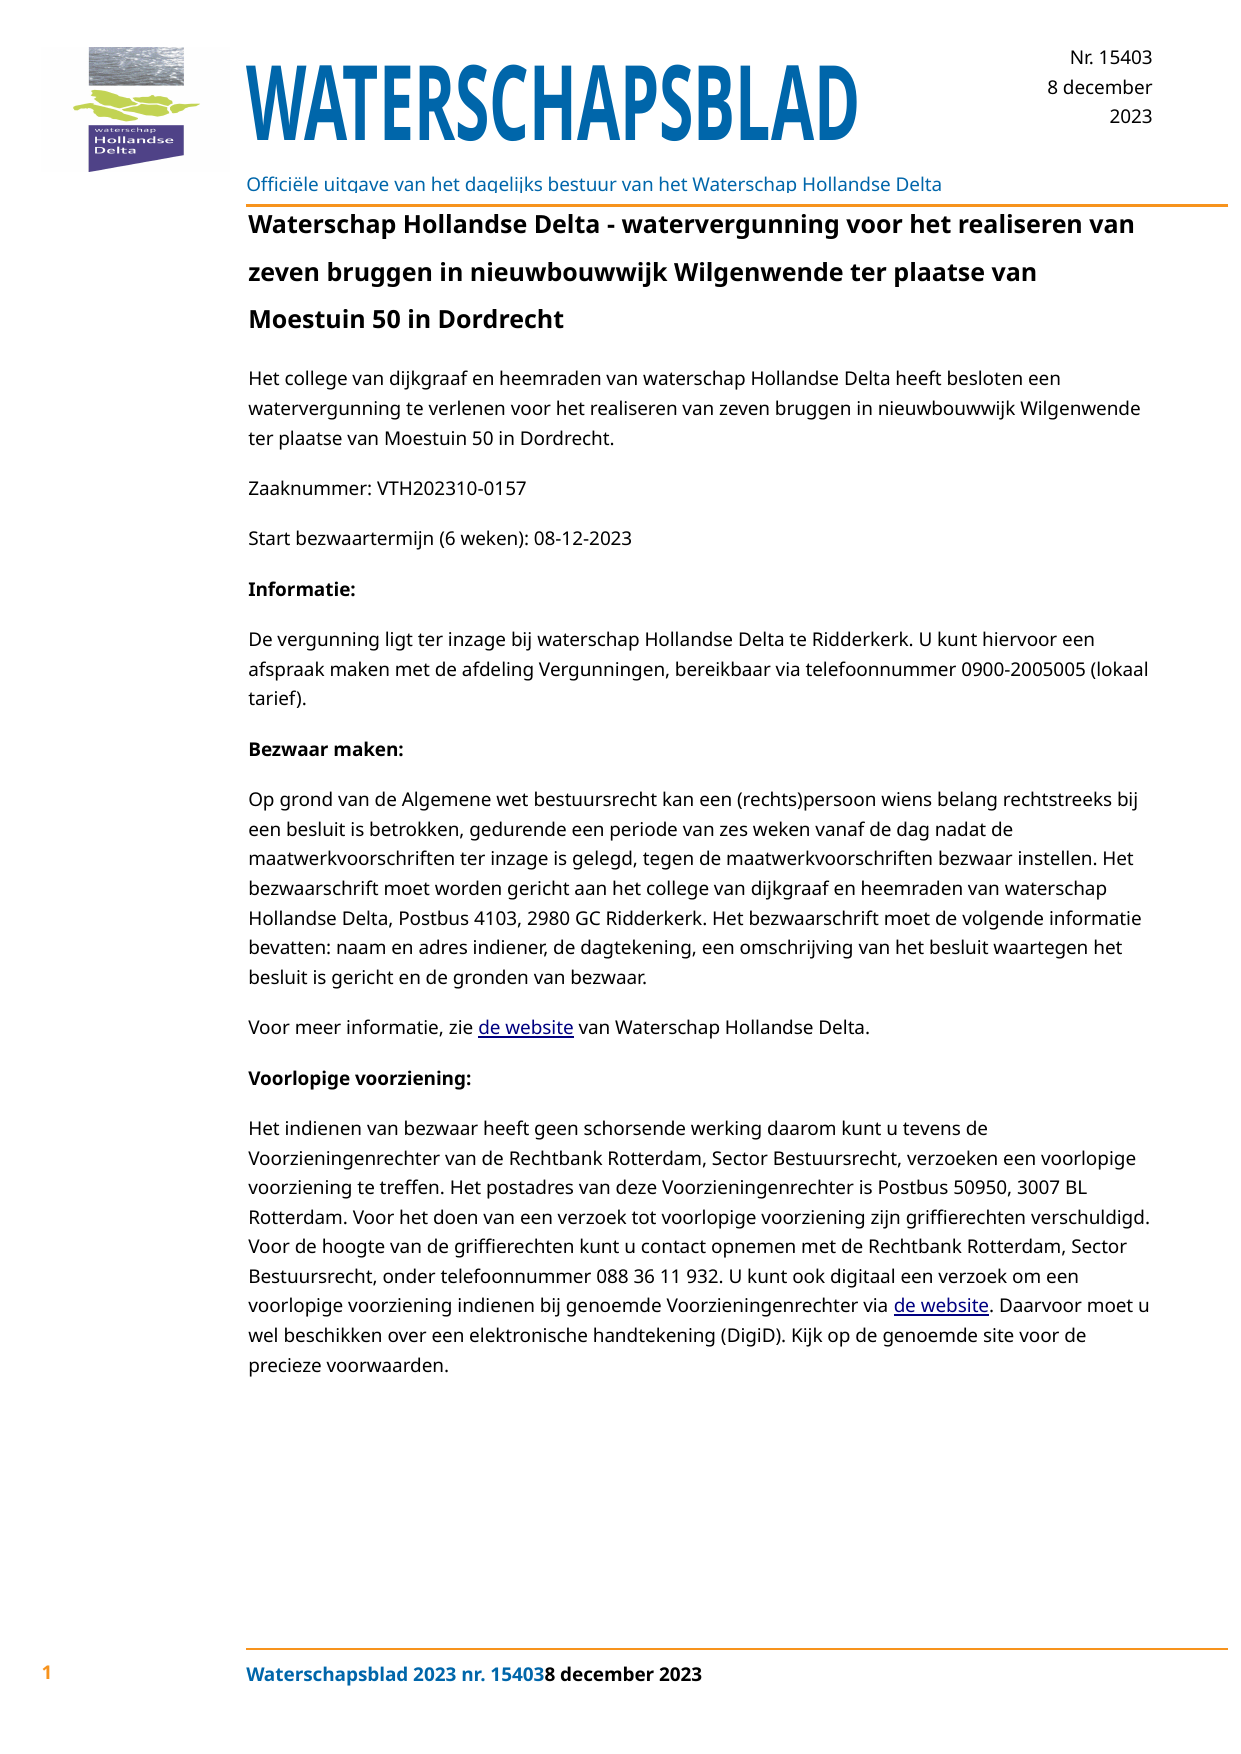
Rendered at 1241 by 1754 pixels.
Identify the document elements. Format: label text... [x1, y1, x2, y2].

text Zaaknummer: VTH202310-0157 [248, 475, 1152, 501]
text Het college van dijkgraaf en heemraden van waterschap Hollandse Delta heeft besloten een watervergunning te verlenen voor het realiseren van zeven bruggen in nieuwbouwwijk Wilgenwende ter plaatse van Moestuin 50 in Dordrecht. [248, 366, 1152, 450]
text Voorlopige voorziening: [248, 1065, 1152, 1090]
text Voor meer informatie, zie de website van Waterschap Hollandse Delta. [248, 1014, 1152, 1040]
text Bezwaar maken: [248, 736, 1152, 762]
picture [41, 47, 231, 172]
text Het indienen van bezwaar heeft geen schorsende werking daarom kunt u tevens de Voorzieningenrechter van de Rechtbank Rotterdam, Sector Bestuursrecht, verzoeken een voorlopige voorziening te treffen. Het postadres van deze Voorzieningenrechter is Postbus 50950, 3007 BL Rotterdam. Voor het doen van een verzoek tot voorlopige voorziening zijn griffierechten verschuldigd. Voor de hoogte van de griffierechten kunt u contact opnemen met de Rechtbank Rotterdam, Sector Bestuursrecht, onder telefoonnummer 088 36 11 932. U kunt ook digitaal een verzoek om een voorlopige voorziening indienen bij genoemde Voorzieningenrechter via de website. Daarvoor moet u wel beschikken over een elektronische handtekening (DigiD). Kijk op de genoemde site voor de precieze voorwaarden. [248, 1115, 1152, 1377]
text Waterschap Hollandse Delta - watervergunning voor het realiseren van zeven bruggen in nieuwbouwwijk Wilgenwende ter plaatse van Moestuin 50 in Dordrecht [248, 207, 1152, 336]
text Op grond van de Algemene wet bestuursrecht kan een (rechts)persoon wiens belang rechtstreeks bij een besluit is betrokken, gedurende een periode van zes weken vanaf de dag nadat de maatwerkvoorschriften ter inzage is gelegd, tegen de maatwerkvoorschriften bezwaar instellen. Het bezwaarschrift moet worden gericht aan het college van dijkgraaf en heemraden van waterschap Hollandse Delta, Postbus 4103, 2980 GC Ridderkerk. Het bezwaarschrift moet de volgende informatie bevatten: naam en adres indiener, de dagtekening, een omschrijving van het besluit waartegen het besluit is gericht en de gronden van bezwaar. [248, 786, 1152, 989]
text Informatie: [248, 576, 1152, 602]
text Start bezwaartermijn (6 weken): 08-12-2023 [248, 526, 1152, 551]
text De vergunning ligt ter inzage bij waterschap Hollandse Delta te Ridderkerk. U kunt hiervoor een afspraak maken met de afdeling Vergunningen, bereikbaar via telefoonnummer 0900-2005005 (lokaal tarief). [248, 626, 1152, 711]
